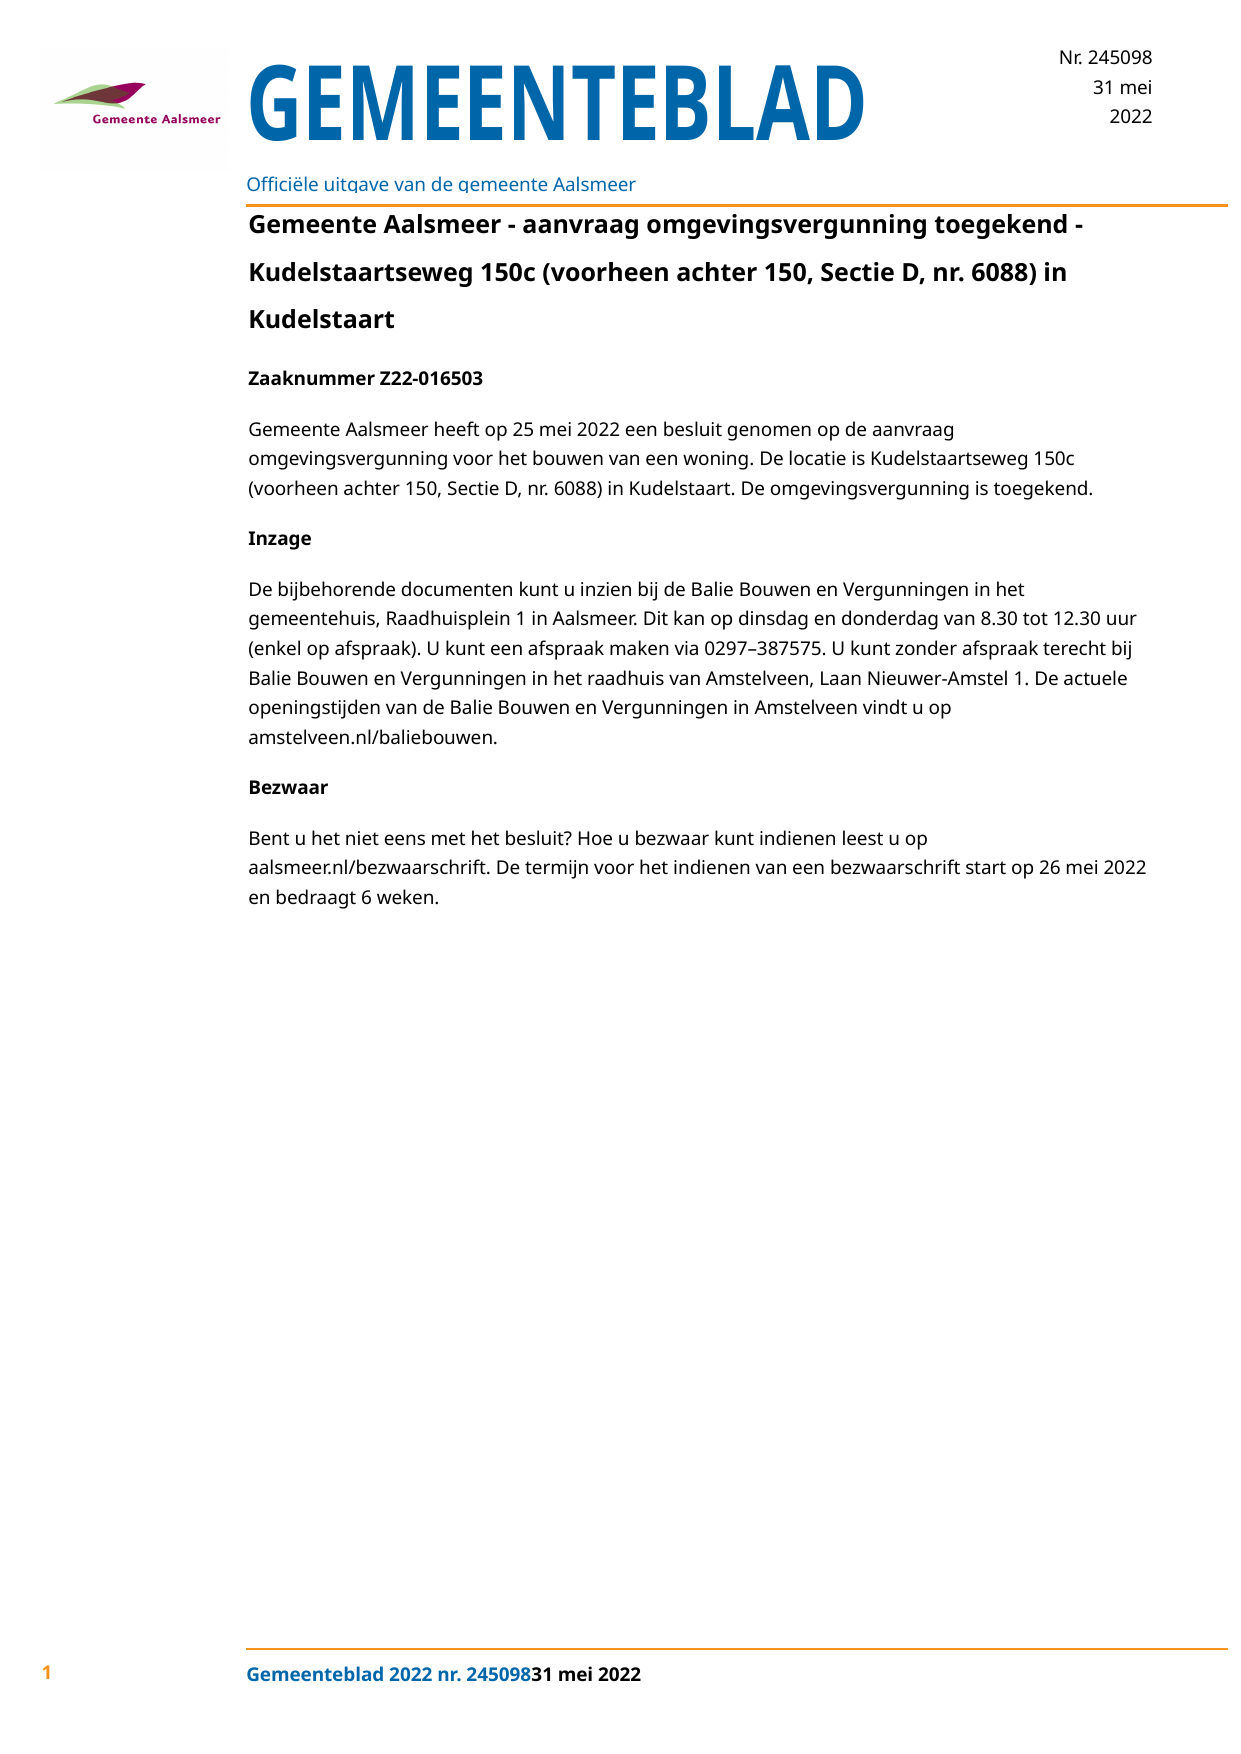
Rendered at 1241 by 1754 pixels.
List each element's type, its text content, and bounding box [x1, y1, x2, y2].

text Inzage [248, 526, 1152, 551]
picture [41, 47, 231, 172]
text Bent u het niet eens met het besluit? Hoe u bezwaar kunt indienen leest u op aalsmeer.nl/bezwaarschrift. De termijn voor het indienen van een bezwaarschrift start op 26 mei 2022 en bedraagt 6 weken. [248, 825, 1152, 909]
text Zaaknummer Z22-016503 [248, 366, 1152, 391]
text Bezwaar [248, 774, 1152, 800]
text De bijbehorende documenten kunt u inzien bij de Balie Bouwen en Vergunningen in het gemeentehuis, Raadhuisplein 1 in Aalsmeer. Dit kan op dinsdag en donderdag van 8.30 tot 12.30 uur (enkel op afspraak). U kunt een afspraak maken via 0297–387575. U kunt zonder afspraak terecht bij Balie Bouwen en Vergunningen in het raadhuis van Amstelveen, Laan Nieuwer-Amstel 1. De actuele openingstijden van de Balie Bouwen en Vergunningen in Amstelveen vindt u op amstelveen.nl/baliebouwen. [248, 576, 1152, 749]
text Gemeente Aalsmeer heeft op 25 mei 2022 een besluit genomen op de aanvraag omgevingsvergunning voor het bouwen van een woning. De locatie is Kudelstaartseweg 150c (voorheen achter 150, Sectie D, nr. 6088) in Kudelstaart. De omgevingsvergunning is toegekend. [248, 416, 1152, 501]
text Gemeente Aalsmeer - aanvraag omgevingsvergunning toegekend - Kudelstaartseweg 150c (voorheen achter 150, Sectie D, nr. 6088) in Kudelstaart [248, 207, 1152, 336]
